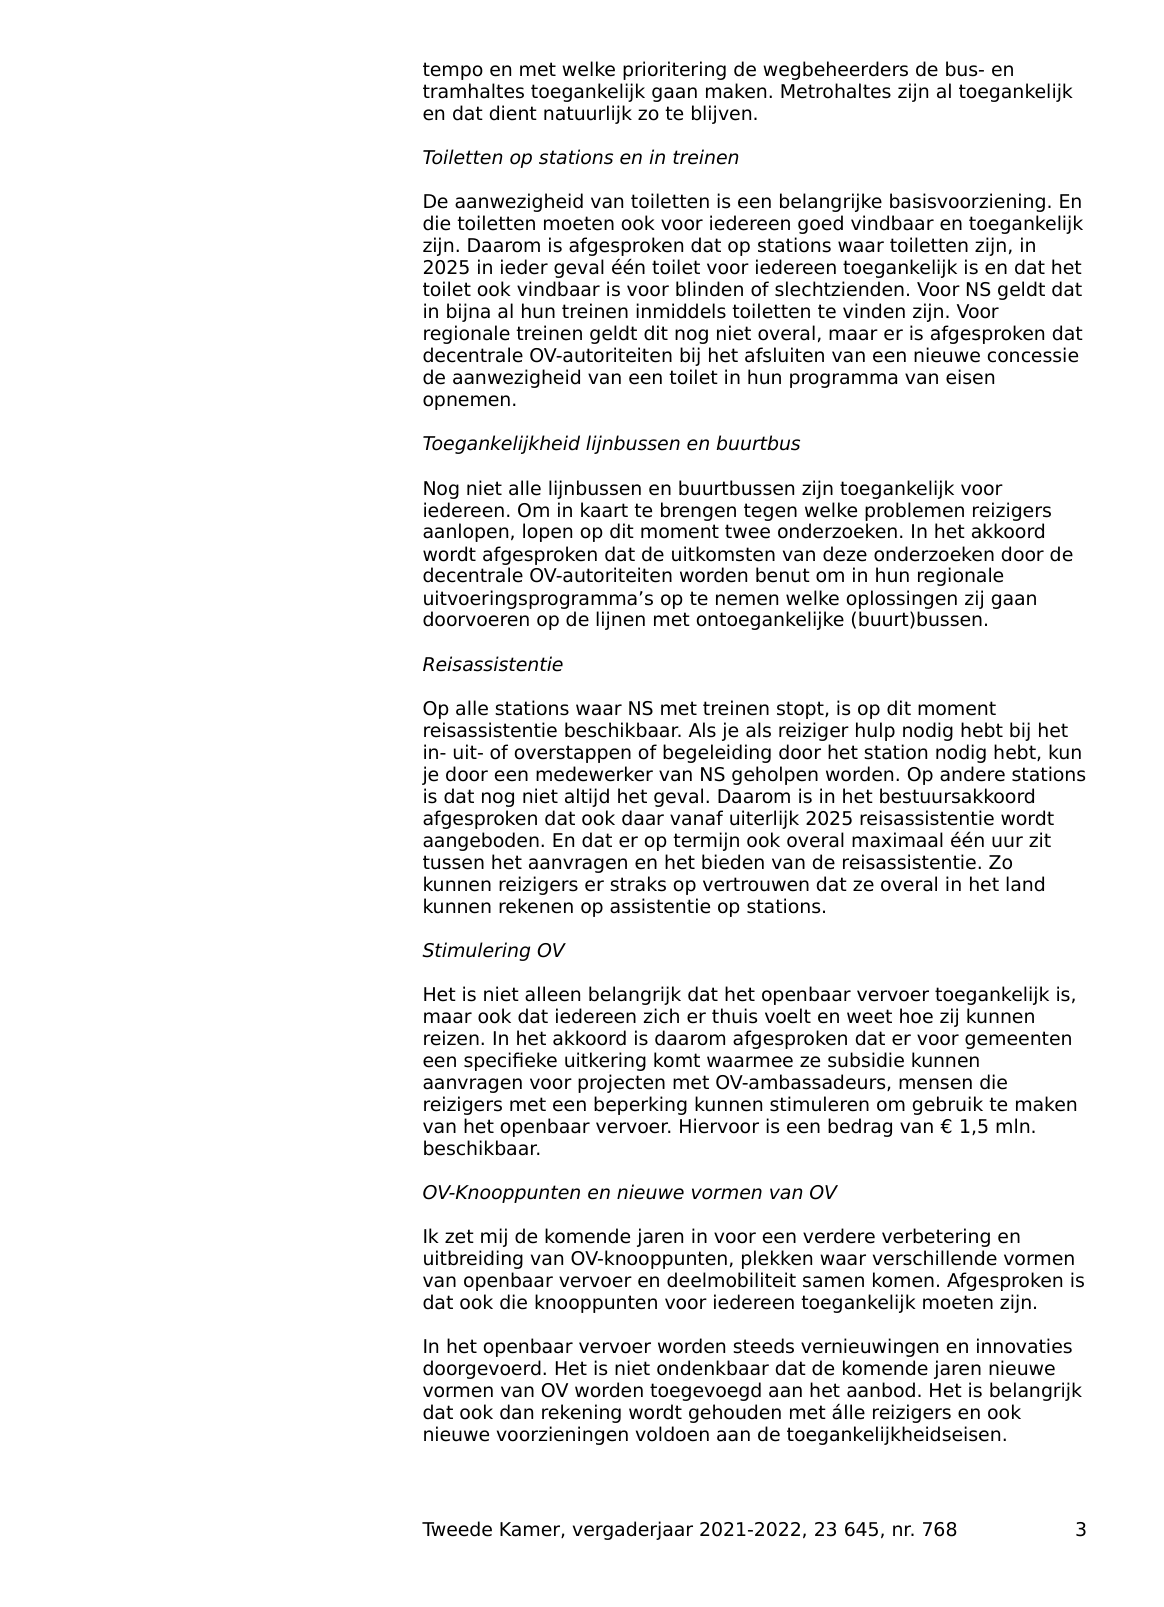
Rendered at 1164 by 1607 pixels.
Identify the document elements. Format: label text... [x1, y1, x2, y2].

text Het is niet alleen belangrijk dat het openbaar vervoer toegankelijk is, maar ook dat iedereen zich er thuis voelt en weet hoe zij kunnen reizen. In het akkoord is daarom afgesproken dat er voor gemeenten een specifieke uitkering komt waarmee ze subsidie kunnen aanvragen voor projecten met OV-ambassadeurs, mensen die reizigers met een beperking kunnen stimuleren om gebruik te maken van het openbaar vervoer. Hiervoor is een bedrag van € 1,5 mln. beschikbaar. [422, 984, 1087, 1160]
subtitle Toiletten op stations en in treinen [422, 147, 1087, 169]
subtitle OV-Knooppunten en nieuwe vormen van OV [422, 1182, 1087, 1204]
subtitle Toegankelijkheid lijnbussen en buurtbus [422, 433, 1087, 455]
subtitle Reisassistentie [422, 653, 1087, 676]
text tempo en met welke prioritering de wegbeheerders de bus- en tramhaltes toegankelijk gaan maken. Metrohaltes zijn al toegankelijk en dat dient natuurlijk zo te blijven. [422, 59, 1087, 125]
text Op alle stations waar NS met treinen stopt, is op dit moment reisassistentie beschikbaar. Als je als reiziger hulp nodig hebt bij het in- uit- of overstappen of begeleiding door het station nodig hebt, kun je door een medewerker van NS geholpen worden. Op andere stations is dat nog niet altijd het geval. Daarom is in het bestuursakkoord afgesproken dat ook daar vanaf uiterlijk 2025 reisassistentie wordt aangeboden. En dat er op termijn ook overal maximaal één uur zit tussen het aanvragen en het bieden van de reisassistentie. Zo kunnen reizigers er straks op vertrouwen dat ze overal in het land kunnen rekenen op assistentie op stations. [422, 698, 1087, 917]
text In het openbaar vervoer worden steeds vernieuwingen en innovaties doorgevoerd. Het is niet ondenkbaar dat de komende jaren nieuwe vormen van OV worden toegevoegd aan het aanbod. Het is belangrijk dat ook dan rekening wordt gehouden met álle reizigers en ook nieuwe voorzieningen voldoen aan de toegankelijkheidseisen. [422, 1336, 1087, 1446]
text De aanwezigheid van toiletten is een belangrijke basisvoorziening. En die toiletten moeten ook voor iedereen goed vindbaar en toegankelijk zijn. Daarom is afgesproken dat op stations waar toiletten zijn, in 2025 in ieder geval één toilet voor iedereen toegankelijk is en dat het toilet ook vindbaar is voor blinden of slechtzienden. Voor NS geldt dat in bijna al hun treinen inmiddels toiletten te vinden zijn. Voor regionale treinen geldt dit nog niet overal, maar er is afgesproken dat decentrale OV-autoriteiten bij het afsluiten van een nieuwe concessie de aanwezigheid van een toilet in hun programma van eisen opnemen. [422, 191, 1087, 411]
text Ik zet mij de komende jaren in voor een verdere verbetering en uitbreiding van OV-knooppunten, plekken waar verschillende vormen van openbaar vervoer en deelmobiliteit samen komen. Afgesproken is dat ook die knooppunten voor iedereen toegankelijk moeten zijn. [422, 1226, 1087, 1314]
text Nog niet alle lijnbussen en buurtbussen zijn toegankelijk voor iedereen. Om in kaart te brengen tegen welke problemen reizigers aanlopen, lopen op dit moment twee onderzoeken. In het akkoord wordt afgesproken dat de uitkomsten van deze onderzoeken door de decentrale OV-autoriteiten worden benut om in hun regionale uitvoeringsprogramma’s op te nemen welke oplossingen zij gaan doorvoeren op de lijnen met ontoegankelijke (buurt)bussen. [422, 477, 1087, 631]
subtitle Stimulering OV [422, 940, 1087, 962]
